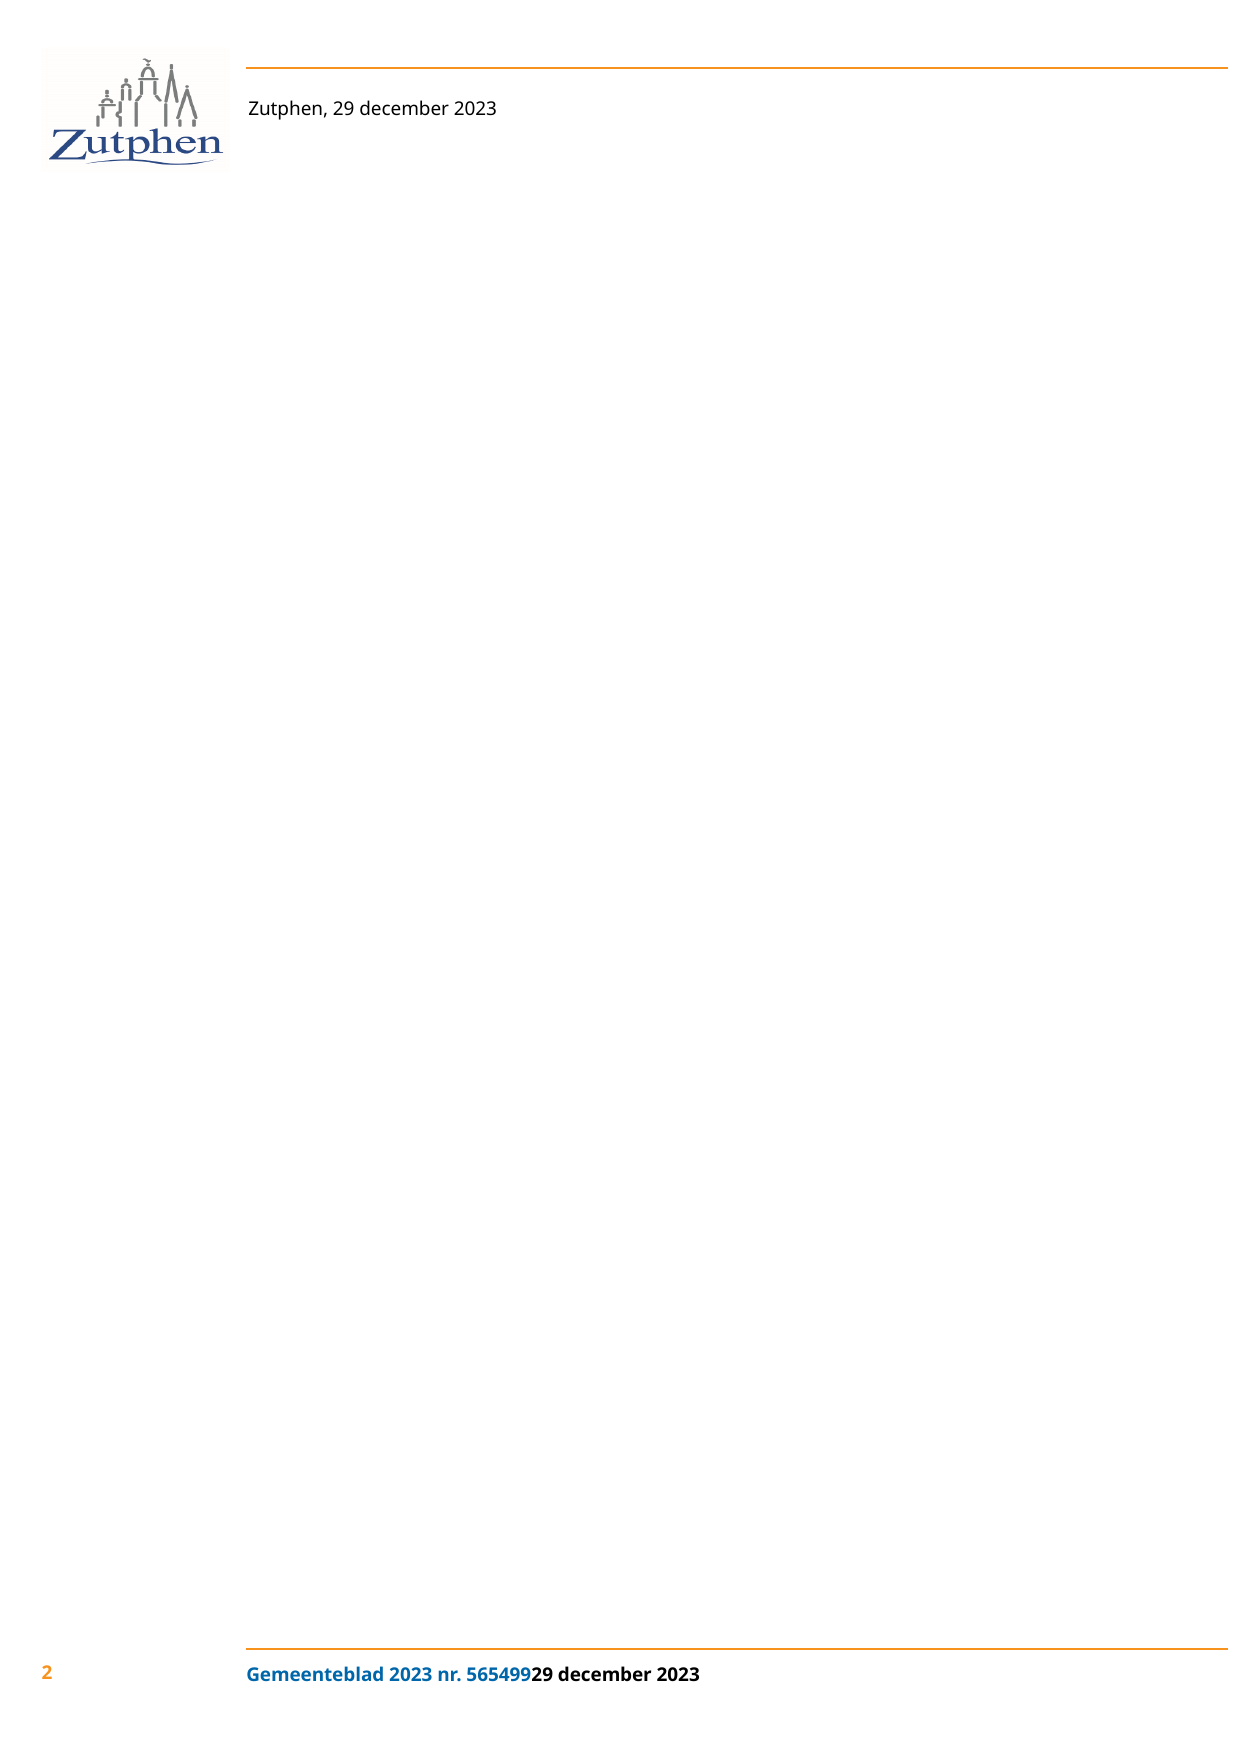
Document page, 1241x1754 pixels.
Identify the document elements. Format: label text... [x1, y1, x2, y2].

text Zutphen, 29 december 2023 [248, 95, 1152, 121]
picture [41, 47, 231, 172]
